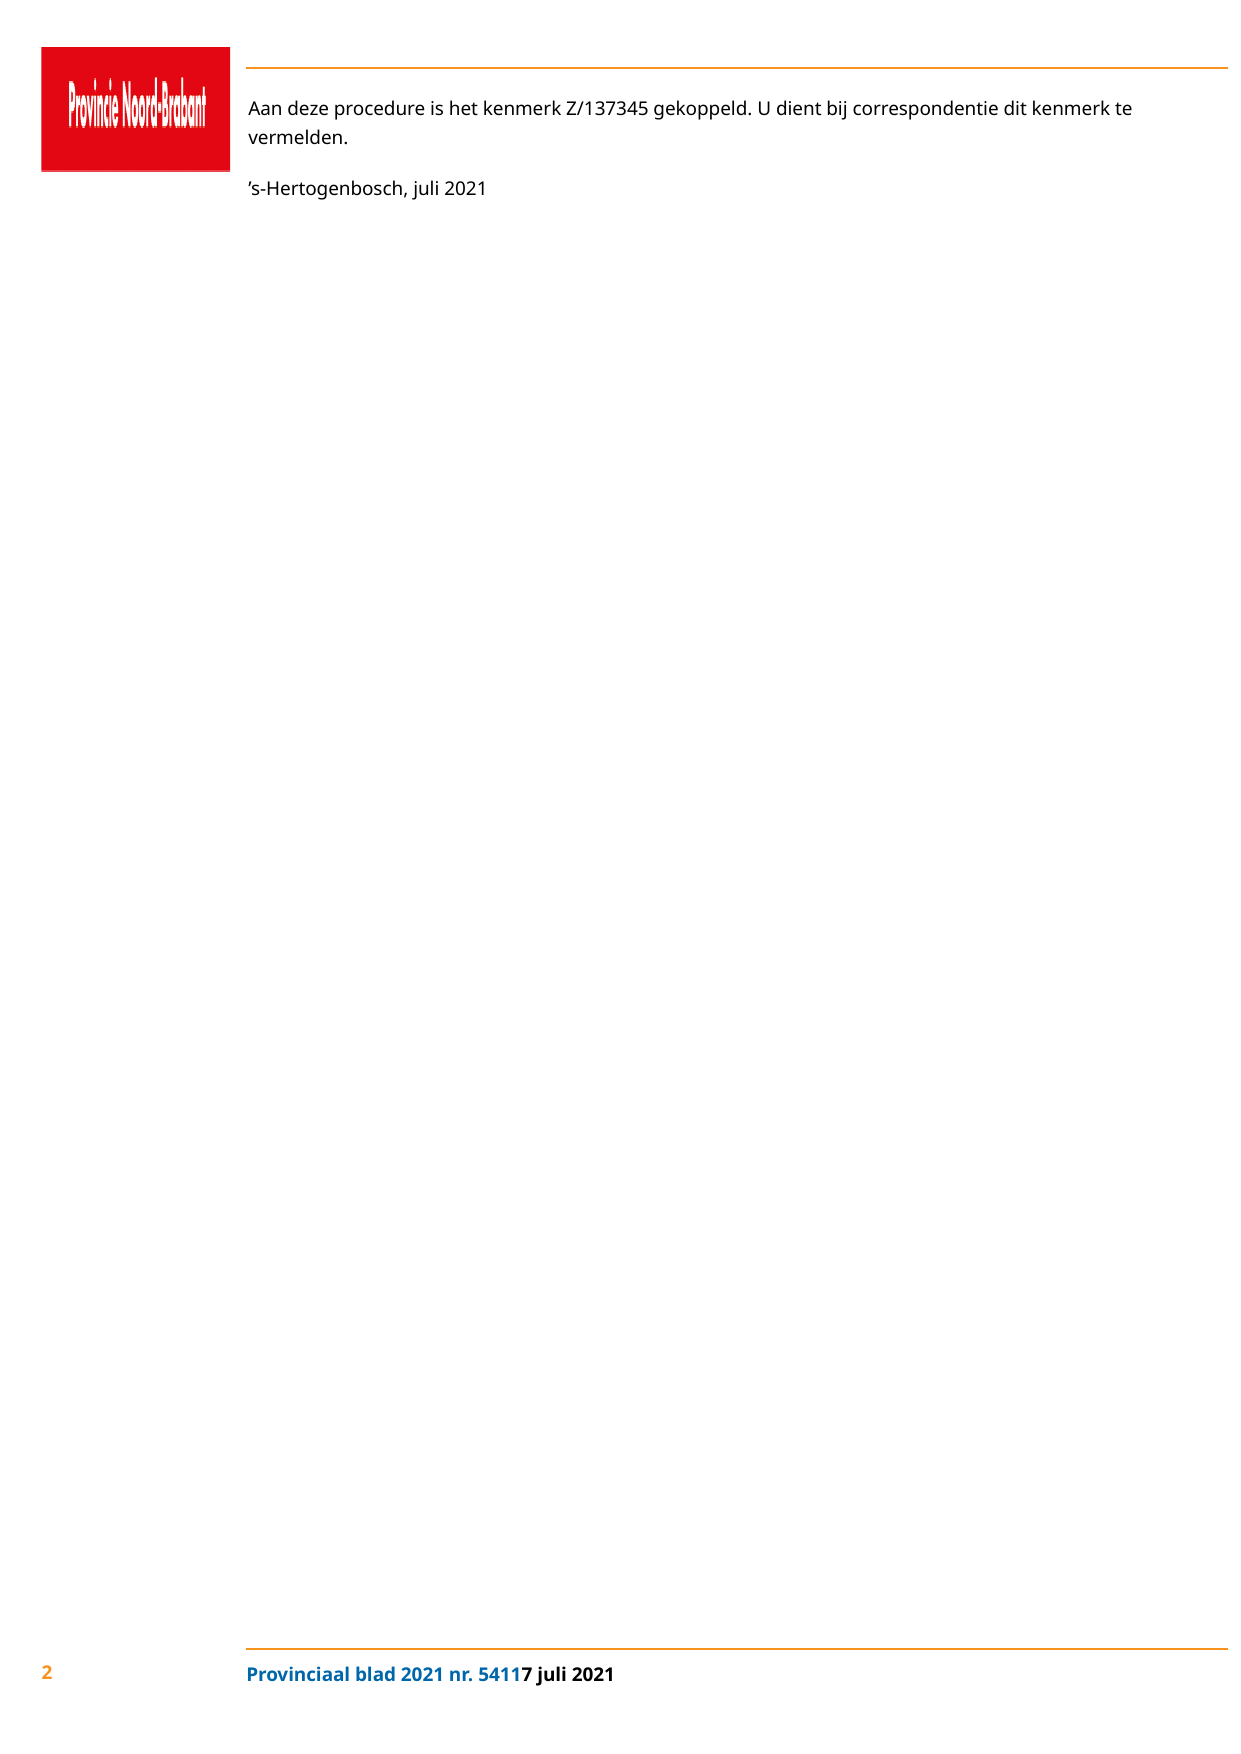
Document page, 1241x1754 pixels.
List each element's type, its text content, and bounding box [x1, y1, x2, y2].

text Aan deze procedure is het kenmerk Z/137345 gekoppeld. U dient bij correspondentie dit kenmerk te vermelden. [248, 95, 1152, 150]
picture [41, 47, 231, 172]
text ’s-Hertogenbosch, juli 2021 [248, 175, 1152, 201]
